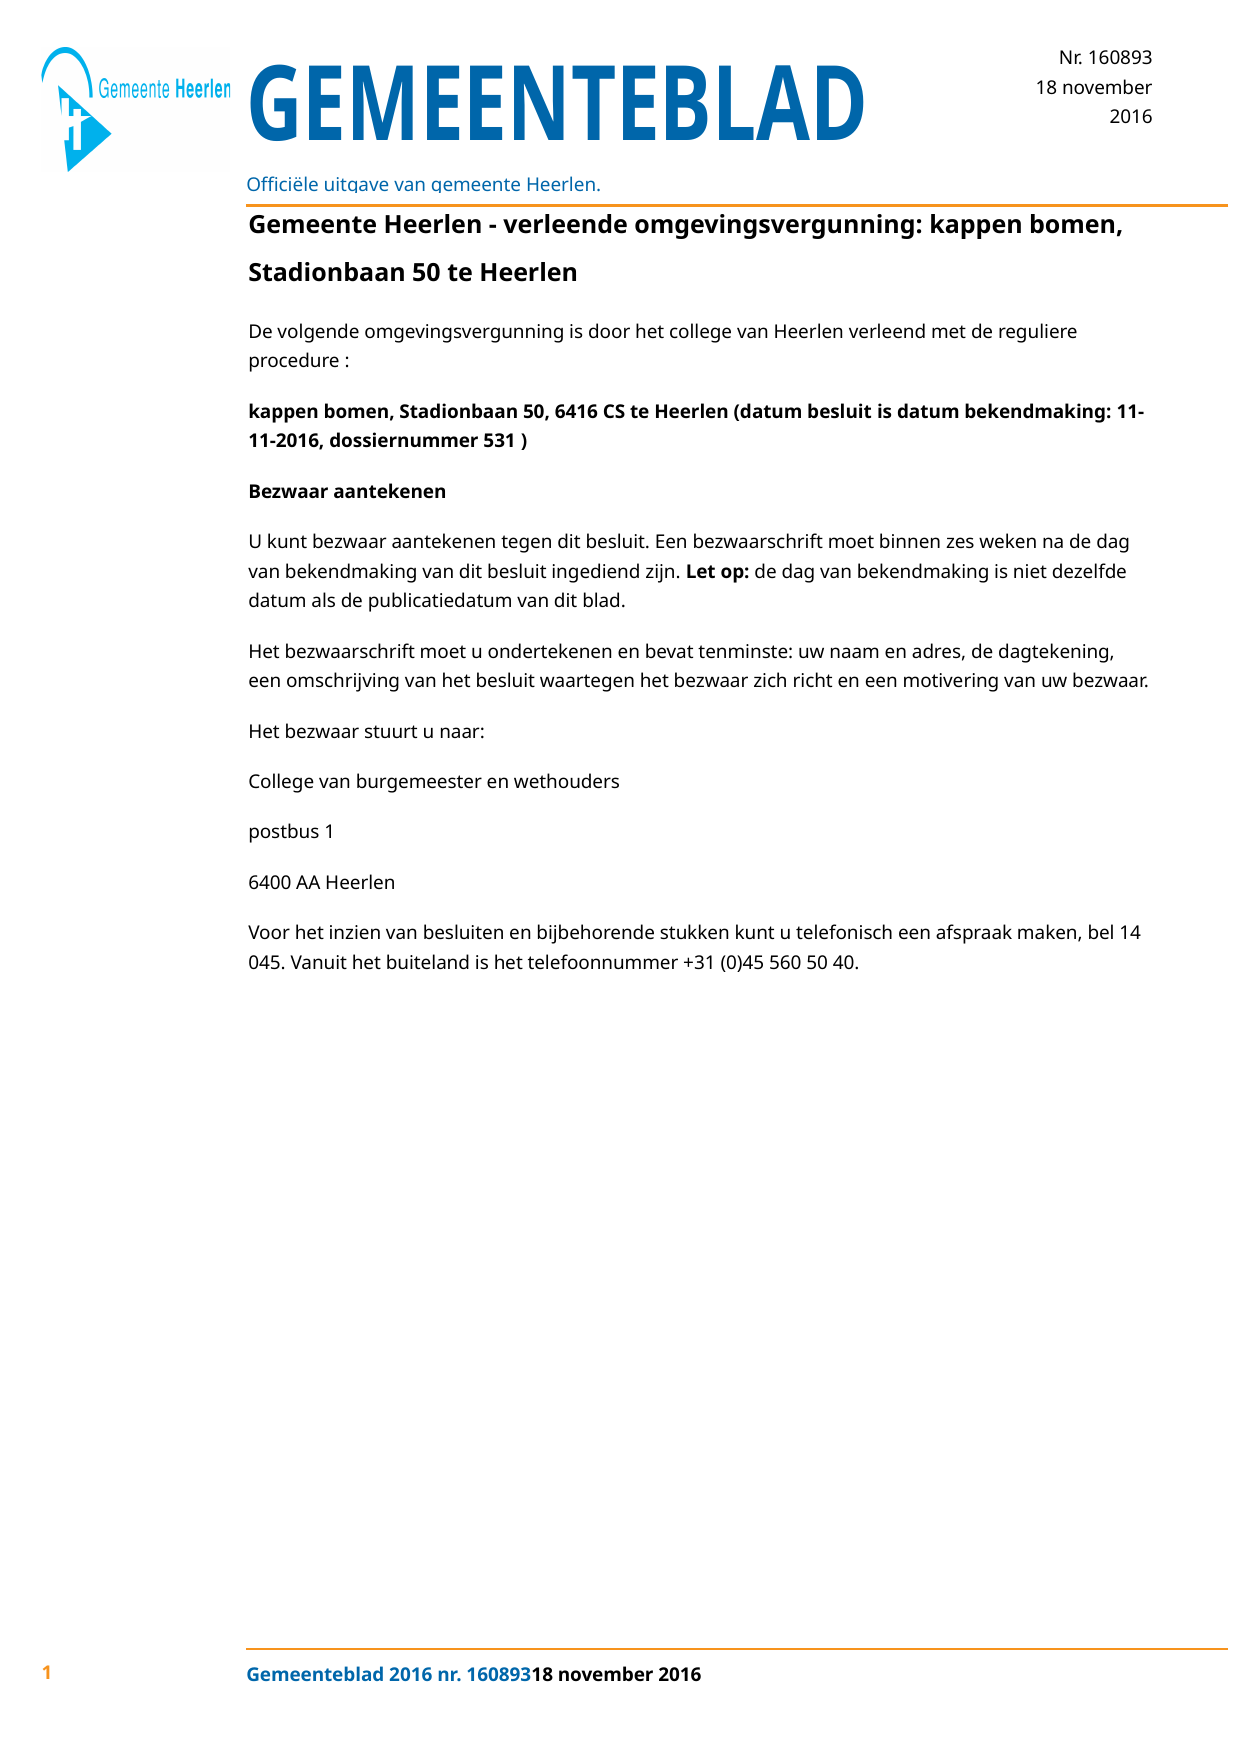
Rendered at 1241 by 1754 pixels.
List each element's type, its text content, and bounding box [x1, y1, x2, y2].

text kappen bomen, Stadionbaan 50, 6416 CS te Heerlen (datum besluit is datum bekendmaking: 11-11-2016, dossiernummer 531 ) [248, 398, 1152, 453]
text 6400 AA Heerlen [248, 869, 1152, 895]
text U kunt bezwaar aantekenen tegen dit besluit. Een bezwaarschrift moet binnen zes weken na de dag van bekendmaking van dit besluit ingediend zijn. Let op: de dag van bekendmaking is niet dezelfde datum als de publicatiedatum van dit blad. [248, 528, 1152, 613]
text Het bezwaarschrift moet u ondertekenen en bevat tenminste: uw naam en adres, de dagtekening, een omschrijving van het besluit waartegen het bezwaar zich richt en een motivering van uw bezwaar. [248, 638, 1152, 693]
text Het bezwaar stuurt u naar: [248, 718, 1152, 744]
text Voor het inzien van besluiten en bijbehorende stukken kunt u telefonisch een afspraak maken, bel 14 045. Vanuit het buiteland is het telefoonnummer +31 (0)45 560 50 40. [248, 919, 1152, 975]
picture [41, 47, 58, 70]
picture [41, 47, 231, 172]
text Bezwaar aantekenen [248, 478, 1152, 504]
text Gemeente Heerlen - verleende omgevingsvergunning: kappen bomen, Stadionbaan 50 te Heerlen [248, 207, 1152, 288]
text postbus 1 [248, 819, 1152, 844]
text De volgende omgevingsvergunning is door het college van Heerlen verleend met de reguliere procedure : [248, 318, 1152, 373]
text College van burgemeester en wethouders [248, 768, 1152, 794]
